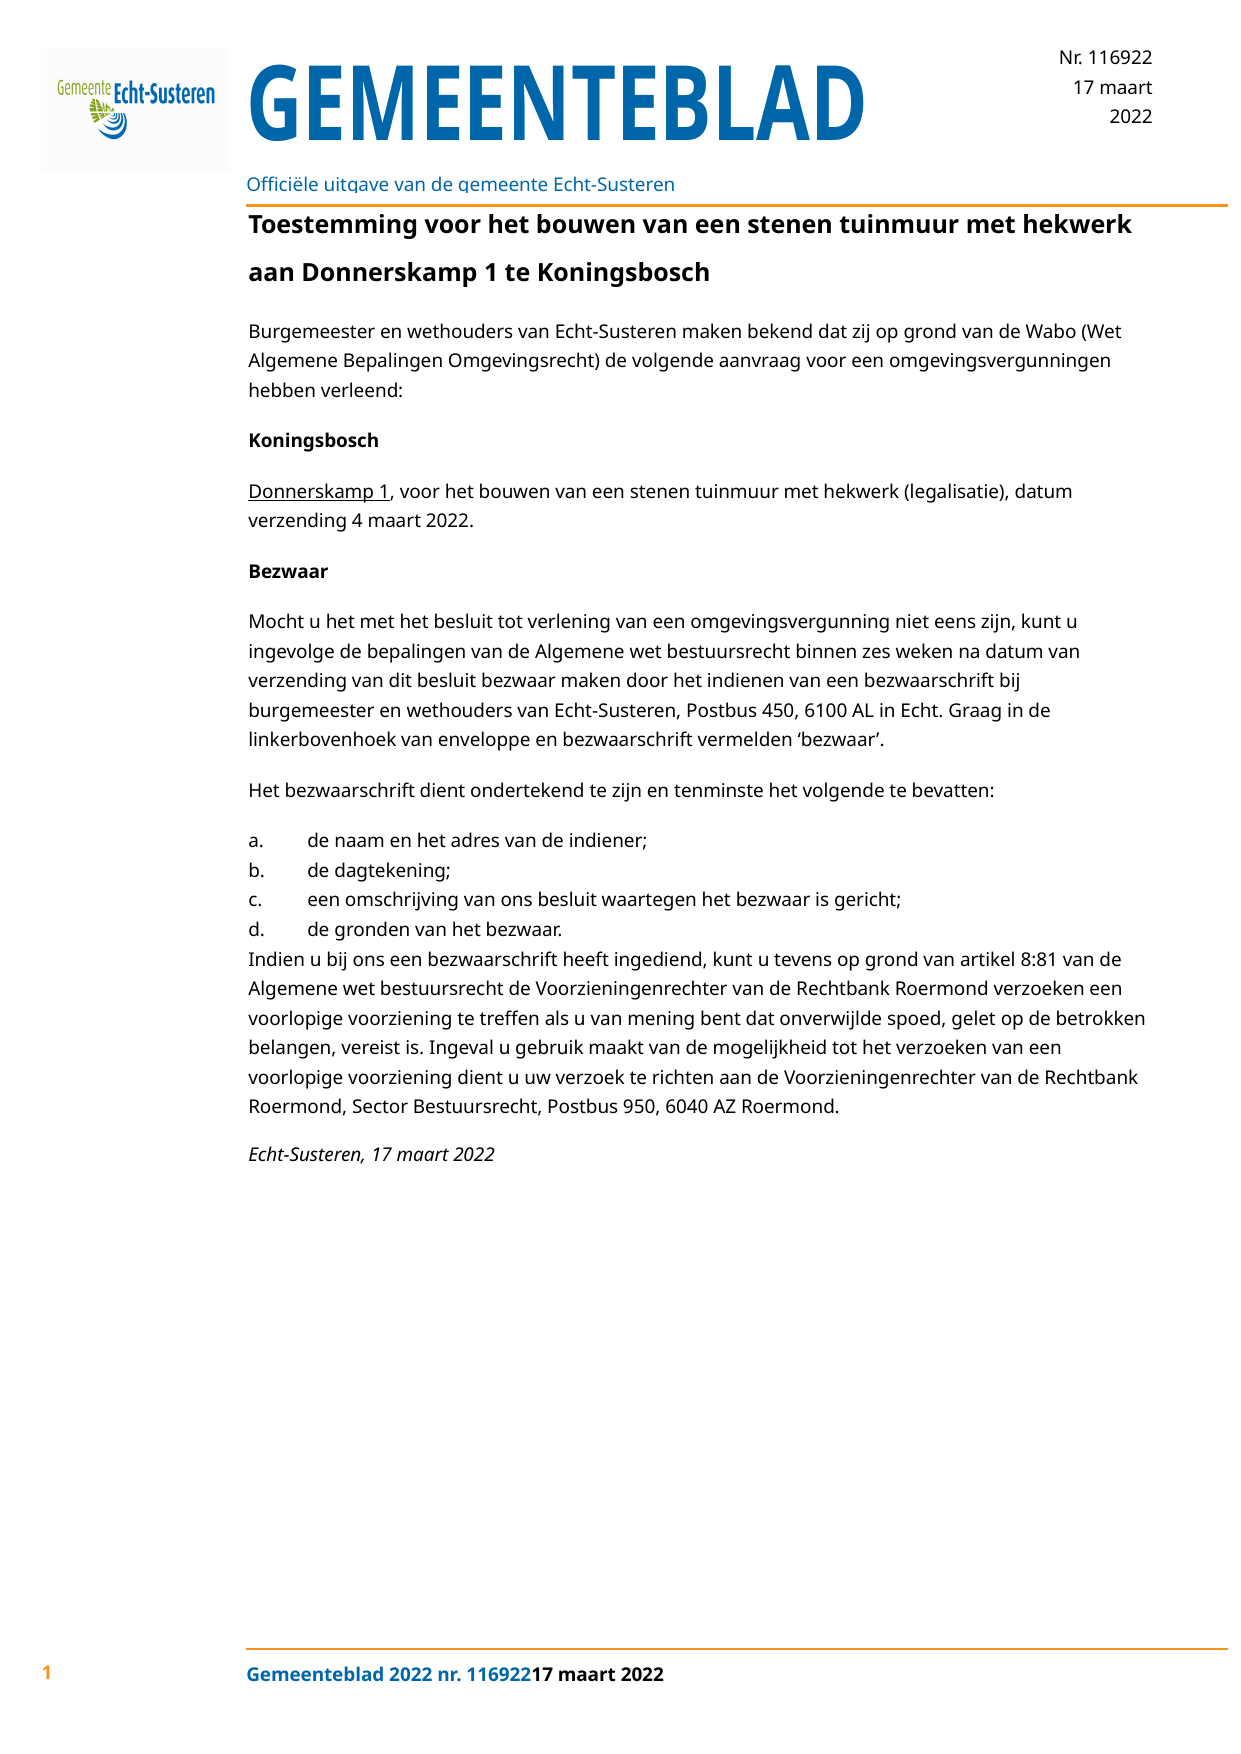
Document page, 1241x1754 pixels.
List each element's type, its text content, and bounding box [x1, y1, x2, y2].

picture [41, 47, 231, 172]
text Het bezwaarschrift dient ondertekend te zijn en tenminste het volgende te bevatten: [248, 777, 1152, 803]
list de naam en het adres van de indiener; [248, 827, 1152, 853]
text Koningsbosch [248, 427, 1152, 453]
list de gronden van het bezwaar. [248, 916, 1152, 942]
list een omschrijving van ons besluit waartegen het bezwaar is gericht; [248, 887, 1152, 912]
list de dagtekening; [248, 857, 1152, 883]
text Echt-Susteren, 17 maart 2022 [248, 1142, 1152, 1167]
text Mocht u het met het besluit tot verlening van een omgevingsvergunning niet eens zijn, kunt u ingevolge de bepalingen van de Algemene wet bestuursrecht binnen zes weken na datum van verzending van dit besluit bezwaar maken door het indienen van een bezwaarschrift bij burgemeester en wethouders van Echt-Susteren, Postbus 450, 6100 AL in Echt. Graag in de linkerbovenhoek van enveloppe en bezwaarschrift vermelden ‘bezwaar’. [248, 608, 1152, 752]
text Indien u bij ons een bezwaarschrift heeft ingediend, kunt u tevens op grond van artikel 8:81 van de Algemene wet bestuursrecht de Voorzieningenrechter van de Rechtbank Roermond verzoeken een voorlopige voorziening te treffen als u van mening bent dat onverwijlde spoed, gelet op de betrokken belangen, vereist is. Ingeval u gebruik maakt van de mogelijkheid tot het verzoeken van een voorlopige voorziening dient u uw verzoek te richten aan de Voorzieningenrechter van de Rechtbank Roermond, Sector Bestuursrecht, Postbus 950, 6040 AZ Roermond. [248, 946, 1152, 1119]
text Donnerskamp 1, voor het bouwen van een stenen tuinmuur met hekwerk (legalisatie), datum verzending 4 maart 2022. [248, 478, 1152, 533]
text Toestemming voor het bouwen van een stenen tuinmuur met hekwerk aan Donnerskamp 1 te Koningsbosch [248, 207, 1152, 288]
text Bezwaar [248, 558, 1152, 584]
text Burgemeester en wethouders van Echt-Susteren maken bekend dat zij op grond van de Wabo (Wet Algemene Bepalingen Omgevingsrecht) de volgende aanvraag voor een omgevingsvergunningen hebben verleend: [248, 318, 1152, 403]
